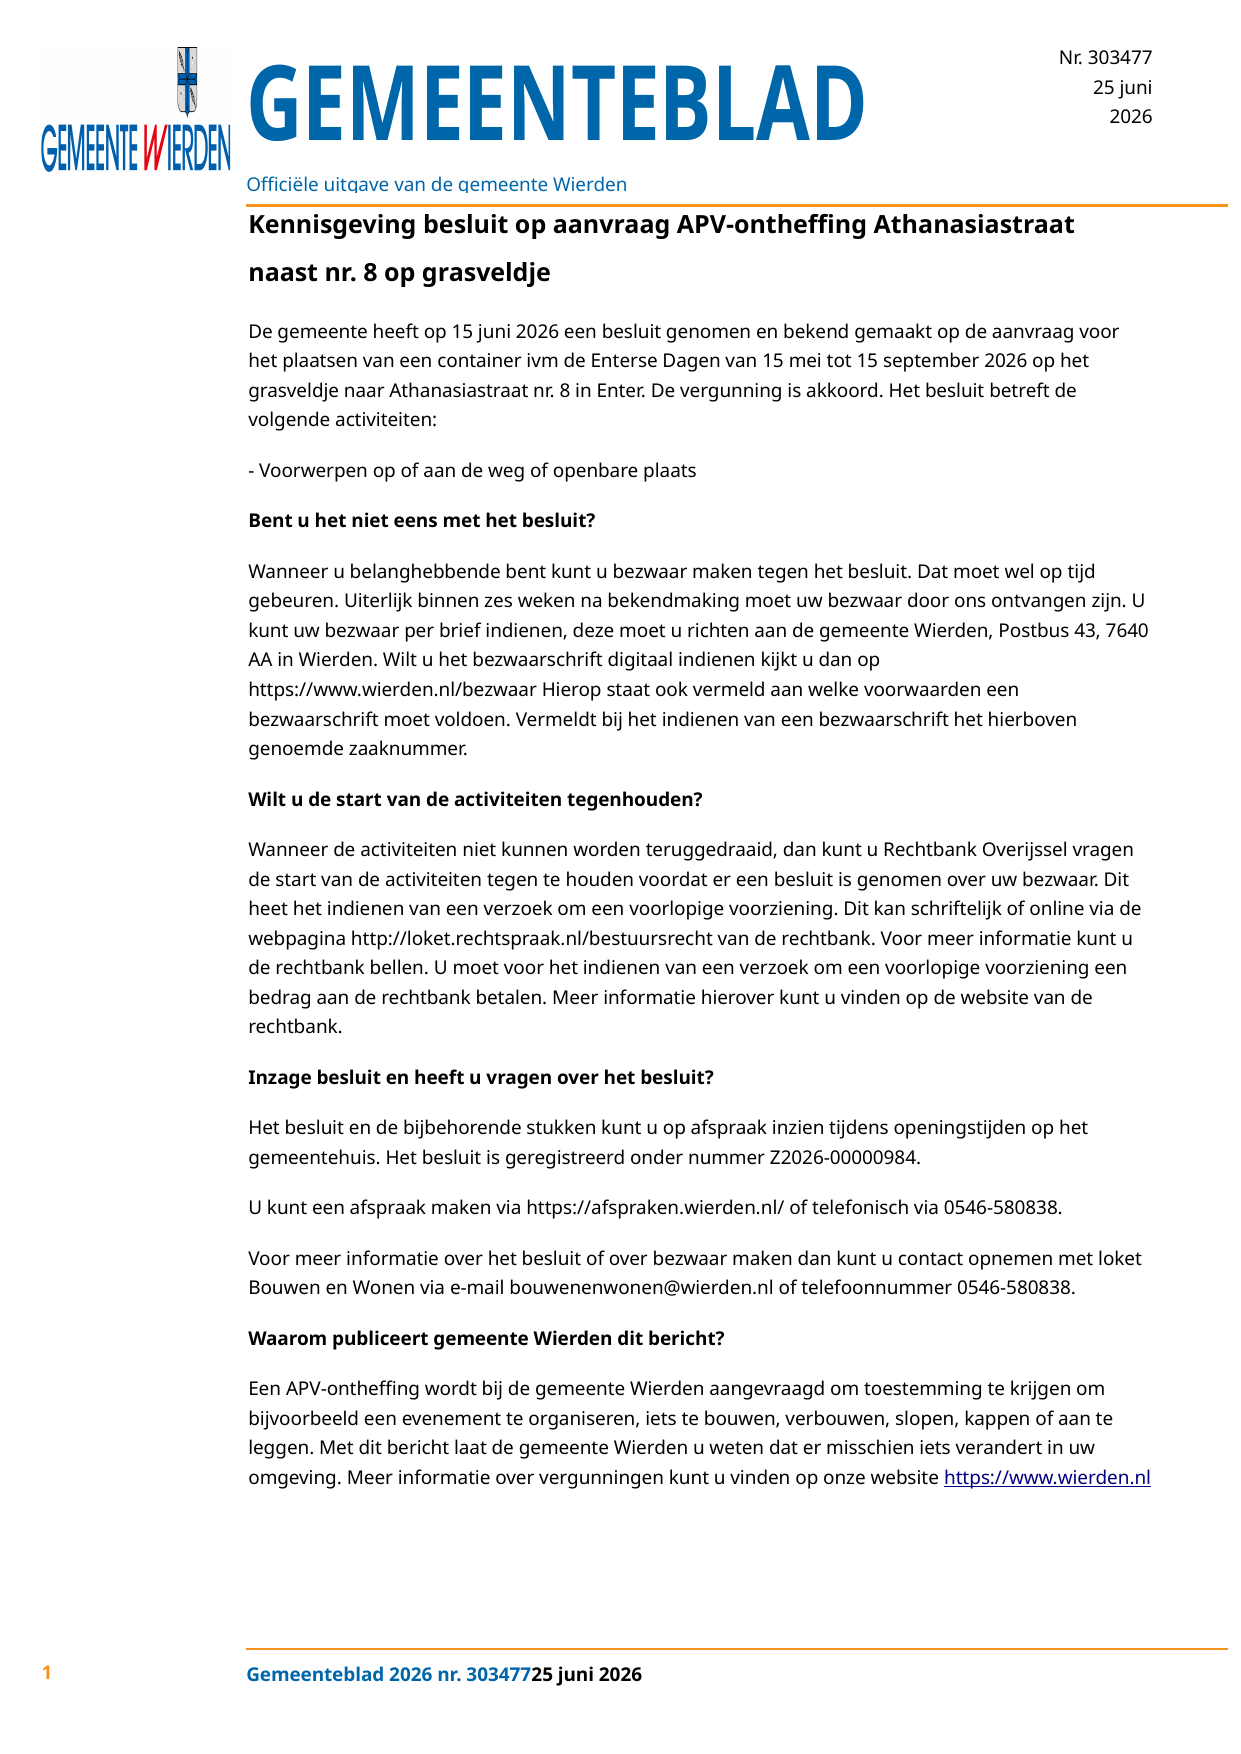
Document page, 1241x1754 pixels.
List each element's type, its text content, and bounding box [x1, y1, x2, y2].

text Voor meer informatie over het besluit of over bezwaar maken dan kunt u contact opnemen met loket Bouwen en Wonen via e-mail bouwenenwonen@wierden.nl of telefoonnummer 0546-580838. [248, 1245, 1152, 1300]
text Inzage besluit en heeft u vragen over het besluit? [248, 1064, 1152, 1090]
text - Voorwerpen op of aan de weg of openbare plaats [248, 457, 1152, 483]
text Een APV-ontheffing wordt bij de gemeente Wierden aangevraagd om toestemming te krijgen om bijvoorbeeld een evenement te organiseren, iets te bouwen, verbouwen, slopen, kappen of aan te leggen. Met dit bericht laat de gemeente Wierden u weten dat er misschien iets verandert in uw omgeving. Meer informatie over vergunningen kunt u vinden op onze website https://www.wierden.nl [248, 1375, 1152, 1490]
text U kunt een afspraak maken via https://afspraken.wierden.nl/ of telefonisch via 0546-580838. [248, 1194, 1152, 1220]
text Het besluit en de bijbehorende stukken kunt u op afspraak inzien tijdens openingstijden op het gemeentehuis. Het besluit is geregistreerd onder nummer Z2026-00000984. [248, 1114, 1152, 1170]
picture [41, 47, 231, 172]
text Wilt u de start van de activiteiten tegenhouden? [248, 786, 1152, 812]
text De gemeente heeft op 15 juni 2026 een besluit genomen en bekend gemaakt op de aanvraag voor het plaatsen van een container ivm de Enterse Dagen van 15 mei tot 15 september 2026 op het grasveldje naar Athanasiastraat nr. 8 in Enter. De vergunning is akkoord. Het besluit betreft de volgende activiteiten: [248, 318, 1152, 432]
text Wanneer u belanghebbende bent kunt u bezwaar maken tegen het besluit. Dat moet wel op tijd gebeuren. Uiterlijk binnen zes weken na bekendmaking moet uw bezwaar door ons ontvangen zijn. U kunt uw bezwaar per brief indienen, deze moet u richten aan de gemeente Wierden, Postbus 43, 7640 AA in Wierden. Wilt u het bezwaarschrift digitaal indienen kijkt u dan op https://www.wierden.nl/bezwaar Hierop staat ook vermeld aan welke voorwaarden een bezwaarschrift moet voldoen. Vermeldt bij het indienen van een bezwaarschrift het hierboven genoemde zaaknummer. [248, 558, 1152, 761]
text Kennisgeving besluit op aanvraag APV-ontheffing Athanasiastraat naast nr. 8 op grasveldje [248, 207, 1152, 288]
text Wanneer de activiteiten niet kunnen worden teruggedraaid, dan kunt u Rechtbank Overijssel vragen de start van de activiteiten tegen te houden voordat er een besluit is genomen over uw bezwaar. Dit heet het indienen van een verzoek om een voorlopige voorziening. Dit kan schriftelijk of online via de webpagina http://loket.rechtspraak.nl/bestuursrecht van de rechtbank. Voor meer informatie kunt u de rechtbank bellen. U moet voor het indienen van een verzoek om een voorlopige voorziening een bedrag aan de rechtbank betalen. Meer informatie hierover kunt u vinden op de website van de rechtbank. [248, 836, 1152, 1039]
text Bent u het niet eens met het besluit? [248, 507, 1152, 533]
text Waarom publiceert gemeente Wierden dit bericht? [248, 1325, 1152, 1351]
